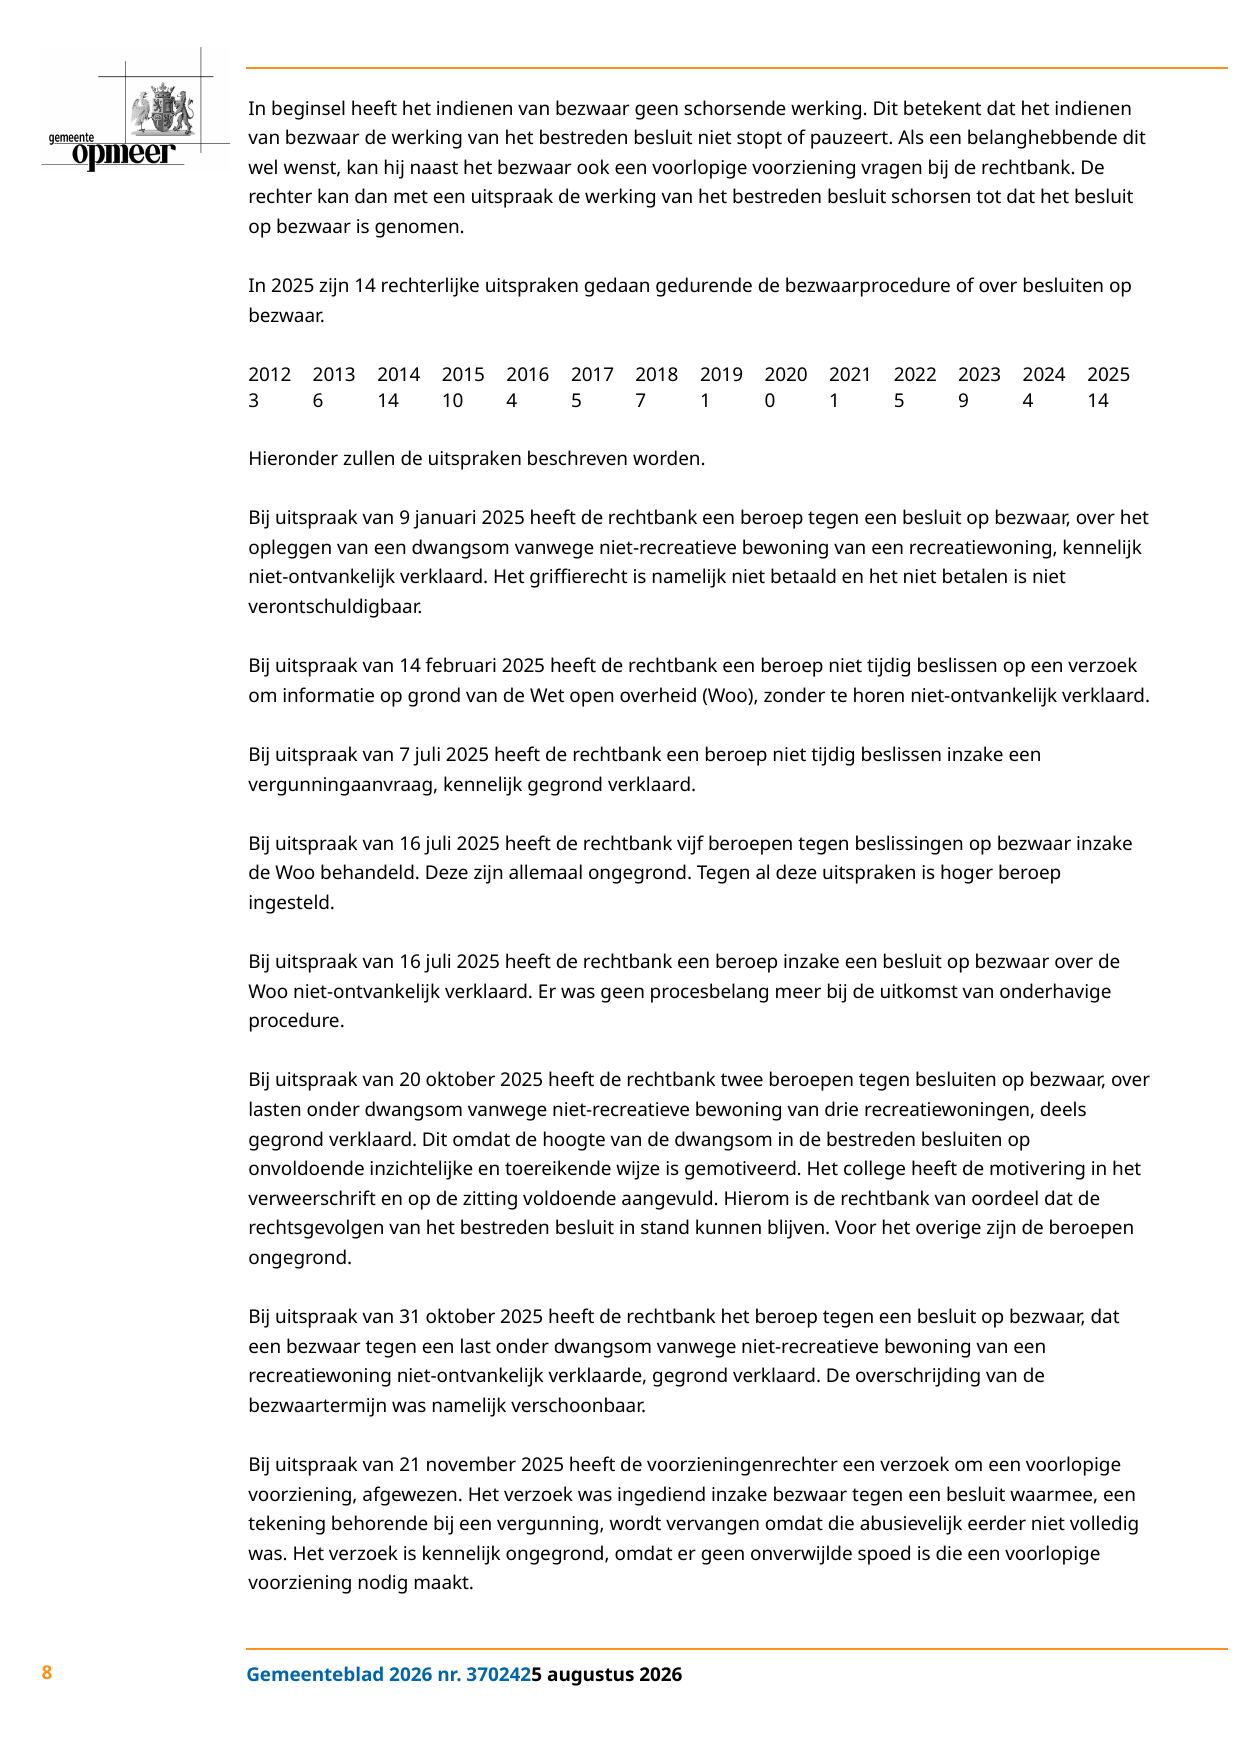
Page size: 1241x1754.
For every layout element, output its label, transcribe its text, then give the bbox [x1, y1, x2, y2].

table_cell 3 [248, 387, 312, 413]
text Bij uitspraak van 14 februari 2025 heeft de rechtbank een beroep niet tijdig beslissen op een verzoek om informatie op grond van de Wet open overheid (Woo), zonder te horen niet-ontvankelijk verklaard. [248, 652, 1152, 708]
table_cell 4 [1023, 387, 1087, 413]
table_header 2019 [700, 361, 764, 387]
text Bij uitspraak van 16 juli 2025 heeft de rechtbank vijf beroepen tegen beslissingen op bezwaar inzake de Woo behandeld. Deze zijn allemaal ongegrond. Tegen al deze uitspraken is hoger beroep ingesteld. [248, 830, 1152, 915]
table_cell 0 [764, 387, 829, 413]
table_header 2020 [764, 361, 829, 387]
table_cell 1 [829, 387, 893, 413]
table_header 2022 [894, 361, 958, 387]
text Bij uitspraak van 16 juli 2025 heeft de rechtbank een beroep inzake een besluit op bezwaar over de Woo niet-ontvankelijk verklaard. Er was geen procesbelang meer bij de uitkomst van onderhavige procedure. [248, 948, 1152, 1033]
text Hieronder zullen de uitspraken beschreven worden. [248, 445, 1152, 471]
text Bij uitspraak van 9 januari 2025 heeft de rechtbank een beroep tegen een besluit op bezwaar, over het opleggen van een dwangsom vanwege niet-recreatieve bewoning van een recreatiewoning, kennelijk niet-ontvankelijk verklaard. Het griffierecht is namelijk niet betaald en het niet betalen is niet verontschuldigbaar. [248, 504, 1152, 619]
text In 2025 zijn 14 rechterlijke uitspraken gedaan gedurende de bezwaarprocedure of over besluiten op bezwaar. [248, 272, 1152, 328]
table_cell 7 [635, 387, 700, 413]
text Bij uitspraak van 31 oktober 2025 heeft de rechtbank het beroep tegen een besluit op bezwaar, dat een bezwaar tegen een last onder dwangsom vanwege niet-recreatieve bewoning van een recreatiewoning niet-ontvankelijk verklaarde, gegrond verklaard. De overschrijding van de bezwaartermijn was namelijk verschoonbaar. [248, 1303, 1152, 1418]
table_header 2012 [248, 361, 312, 387]
table_header 2023 [958, 361, 1022, 387]
table_cell 6 [313, 387, 377, 413]
table_header 2024 [1023, 361, 1087, 387]
text Bij uitspraak van 21 november 2025 heeft de voorzieningenrechter een verzoek om een voorlopige voorziening, afgewezen. Het verzoek was ingediend inzake bezwaar tegen een besluit waarmee, een tekening behorende bij een vergunning, wordt vervangen omdat die abusievelijk eerder niet volledig was. Het verzoek is kennelijk ongegrond, omdat er geen onverwijlde spoed is die een voorlopige voorziening nodig maakt. [248, 1451, 1152, 1595]
table_header 2014 [377, 361, 442, 387]
table_cell 5 [894, 387, 958, 413]
table_header 2013 [313, 361, 377, 387]
table_header 2025 [1087, 361, 1152, 387]
table_cell 5 [571, 387, 635, 413]
table_header 2021 [829, 361, 893, 387]
table_cell 14 [377, 387, 442, 413]
text In beginsel heeft het indienen van bezwaar geen schorsende werking. Dit betekent dat het indienen van bezwaar de werking van het bestreden besluit niet stopt of pauzeert. Als een belanghebbende dit wel wenst, kan hij naast het bezwaar ook een voorlopige voorziening vragen bij de rechtbank. De rechter kan dan met een uitspraak de werking van het bestreden besluit schorsen tot dat het besluit op bezwaar is genomen. [248, 95, 1152, 239]
table_header 2016 [506, 361, 571, 387]
text Bij uitspraak van 7 juli 2025 heeft de rechtbank een beroep niet tijdig beslissen inzake een vergunningaanvraag, kennelijk gegrond verklaard. [248, 741, 1152, 797]
table_cell 14 [1087, 387, 1152, 413]
table_header 2018 [635, 361, 700, 387]
table_cell 9 [958, 387, 1022, 413]
table_cell 4 [506, 387, 571, 413]
text Bij uitspraak van 20 oktober 2025 heeft de rechtbank twee beroepen tegen besluiten op bezwaar, over lasten onder dwangsom vanwege niet-recreatieve bewoning van drie recreatiewoningen, deels gegrond verklaard. Dit omdat de hoogte van de dwangsom in de bestreden besluiten op onvoldoende inzichtelijke en toereikende wijze is gemotiveerd. Het college heeft de motivering in het verweerschrift en op de zitting voldoende aangevuld. Hierom is de rechtbank van oordeel dat de rechtsgevolgen van het bestreden besluit in stand kunnen blijven. Voor het overige zijn de beroepen ongegrond. [248, 1067, 1152, 1270]
table_cell 10 [442, 387, 506, 413]
table_header 2017 [571, 361, 635, 387]
picture [41, 47, 231, 172]
table_header 2015 [442, 361, 506, 387]
table_cell 1 [700, 387, 764, 413]
